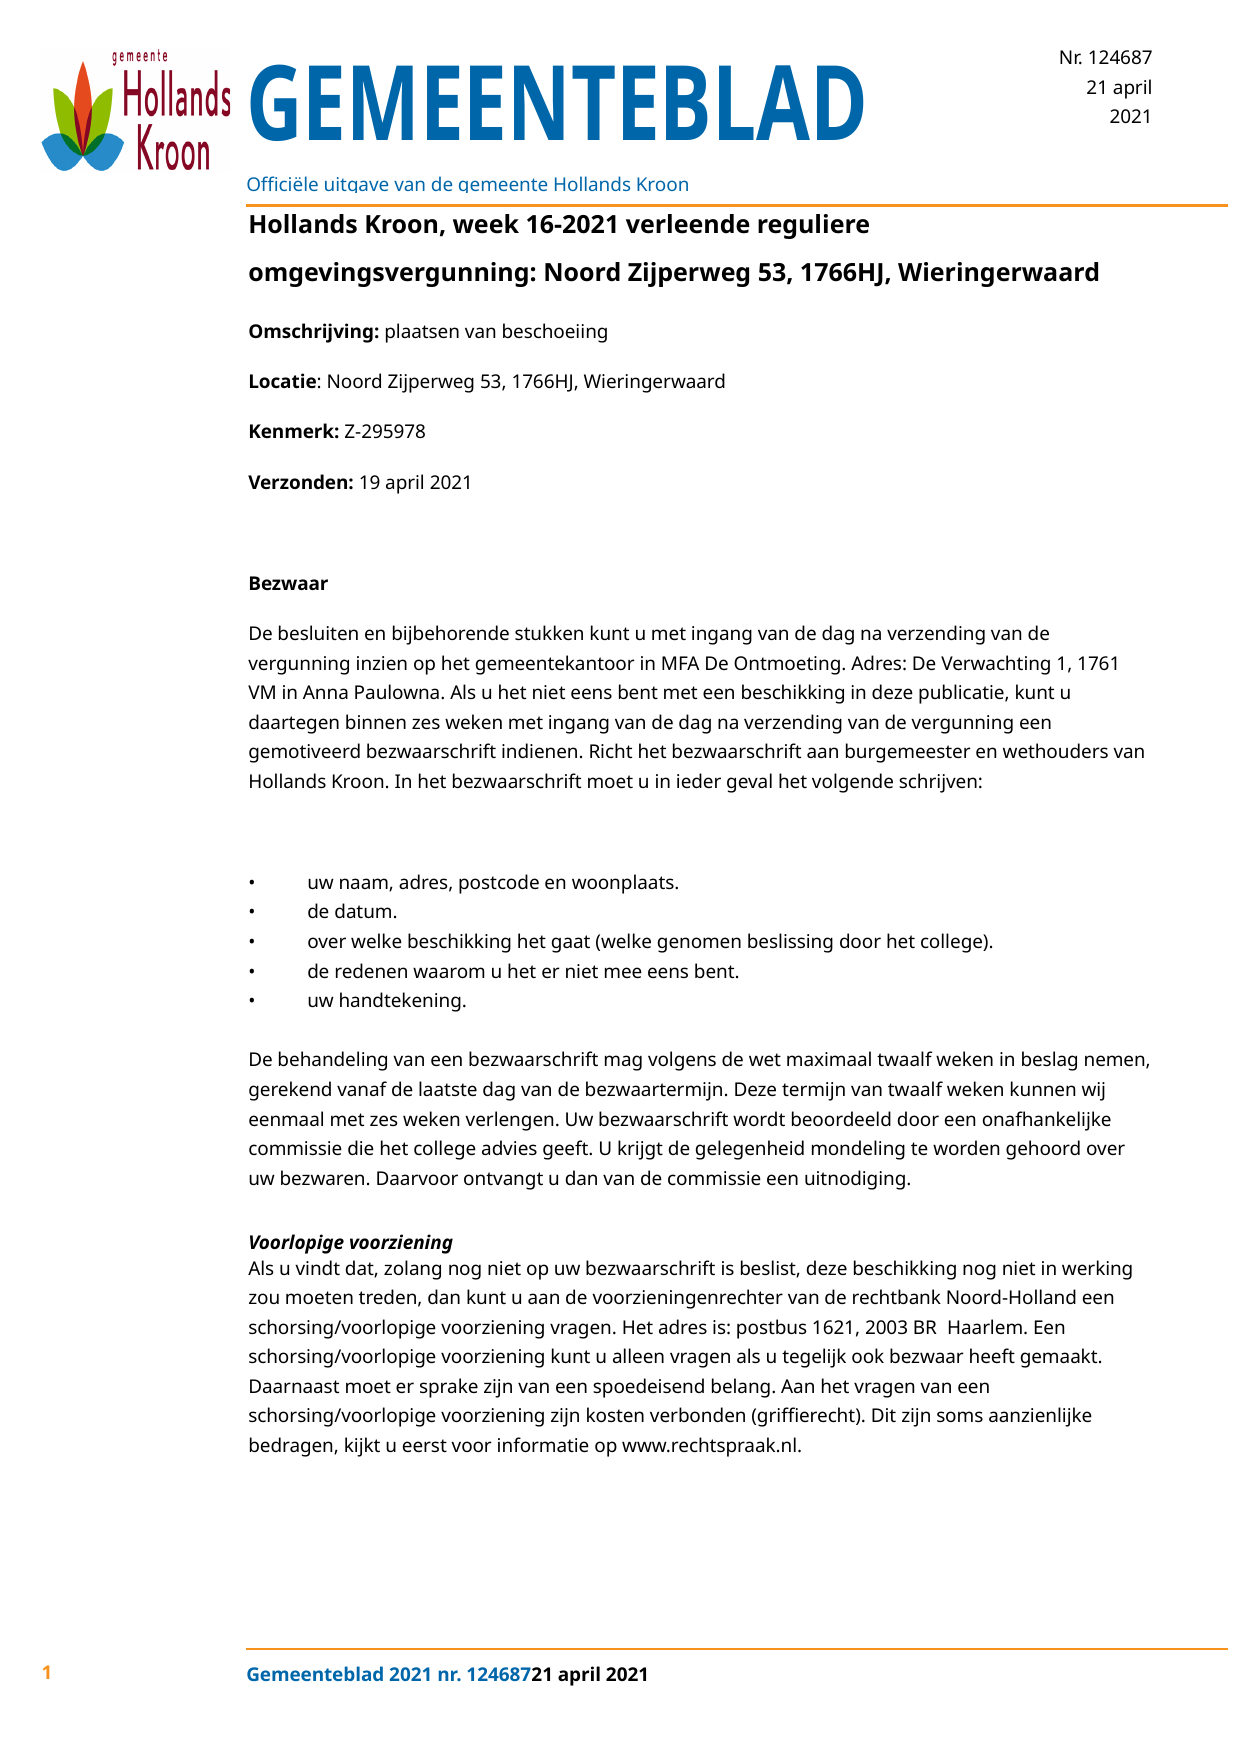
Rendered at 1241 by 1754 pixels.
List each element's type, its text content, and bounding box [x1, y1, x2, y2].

picture [41, 47, 231, 172]
text Bezwaar [248, 570, 1152, 596]
text Omschrijving: plaatsen van beschoeiing [248, 318, 1152, 344]
text Kenmerk: Z-295978 [248, 419, 1152, 444]
text Voorlopige voorziening [248, 1229, 1152, 1255]
text Als u vindt dat, zolang nog niet op uw bezwaarschrift is beslist, deze beschikking nog niet in werking zou moeten treden, dan kunt u aan de voorzieningenrechter van de rechtbank Noord-Holland een schorsing/voorlopige voorziening vragen. Het adres is: postbus 1621, 2003 BR Haarlem. Een schorsing/voorlopige voorziening kunt u alleen vragen als u tegelijk ook bezwaar heeft gemaakt. Daarnaast moet er sprake zijn van een spoedeisend belang. Aan het vragen van een schorsing/voorlopige voorziening zijn kosten verbonden (griffierecht). Dit zijn soms aanzienlijke bedragen, kijkt u eerst voor informatie op www.rechtspraak.nl. [248, 1255, 1152, 1458]
list uw handtekening. [248, 987, 1152, 1013]
list over welke beschikking het gaat (welke genomen beslissing door het college). [248, 928, 1152, 954]
list uw naam, adres, postcode en woonplaats. [248, 869, 1152, 895]
text De besluiten en bijbehorende stukken kunt u met ingang van de dag na verzending van de vergunning inzien op het gemeentekantoor in MFA De Ontmoeting. Adres: De Verwachting 1, 1761 VM in Anna Paulowna. Als u het niet eens bent met een beschikking in deze publicatie, kunt u daartegen binnen zes weken met ingang van de dag na verzending van de vergunning een gemotiveerd bezwaarschrift indienen. Richt het bezwaarschrift aan burgemeester en wethouders van Hollands Kroon. In het bezwaarschrift moet u in ieder geval het volgende schrijven: [248, 620, 1152, 794]
text De behandeling van een bezwaarschrift mag volgens de wet maximaal twaalf weken in beslag nemen, gerekend vanaf de laatste dag van de bezwaartermijn. Deze termijn van twaalf weken kunnen wij eenmaal met zes weken verlengen. Uw bezwaarschrift wordt beoordeeld door een onafhankelijke commissie die het college advies geeft. U krijgt de gelegenheid mondeling te worden gehoord over uw bezwaren. Daarvoor ontvangt u dan van de commissie een uitnodiging. [248, 1047, 1152, 1191]
text Verzonden: 19 april 2021 [248, 469, 1152, 495]
text Locatie: Noord Zijperweg 53, 1766HJ, Wieringerwaard [248, 368, 1152, 394]
list de redenen waarom u het er niet mee eens bent. [248, 958, 1152, 984]
text Hollands Kroon, week 16-2021 verleende reguliere omgevingsvergunning: Noord Zijperweg 53, 1766HJ, Wieringerwaard [248, 207, 1152, 288]
list de datum. [248, 899, 1152, 924]
